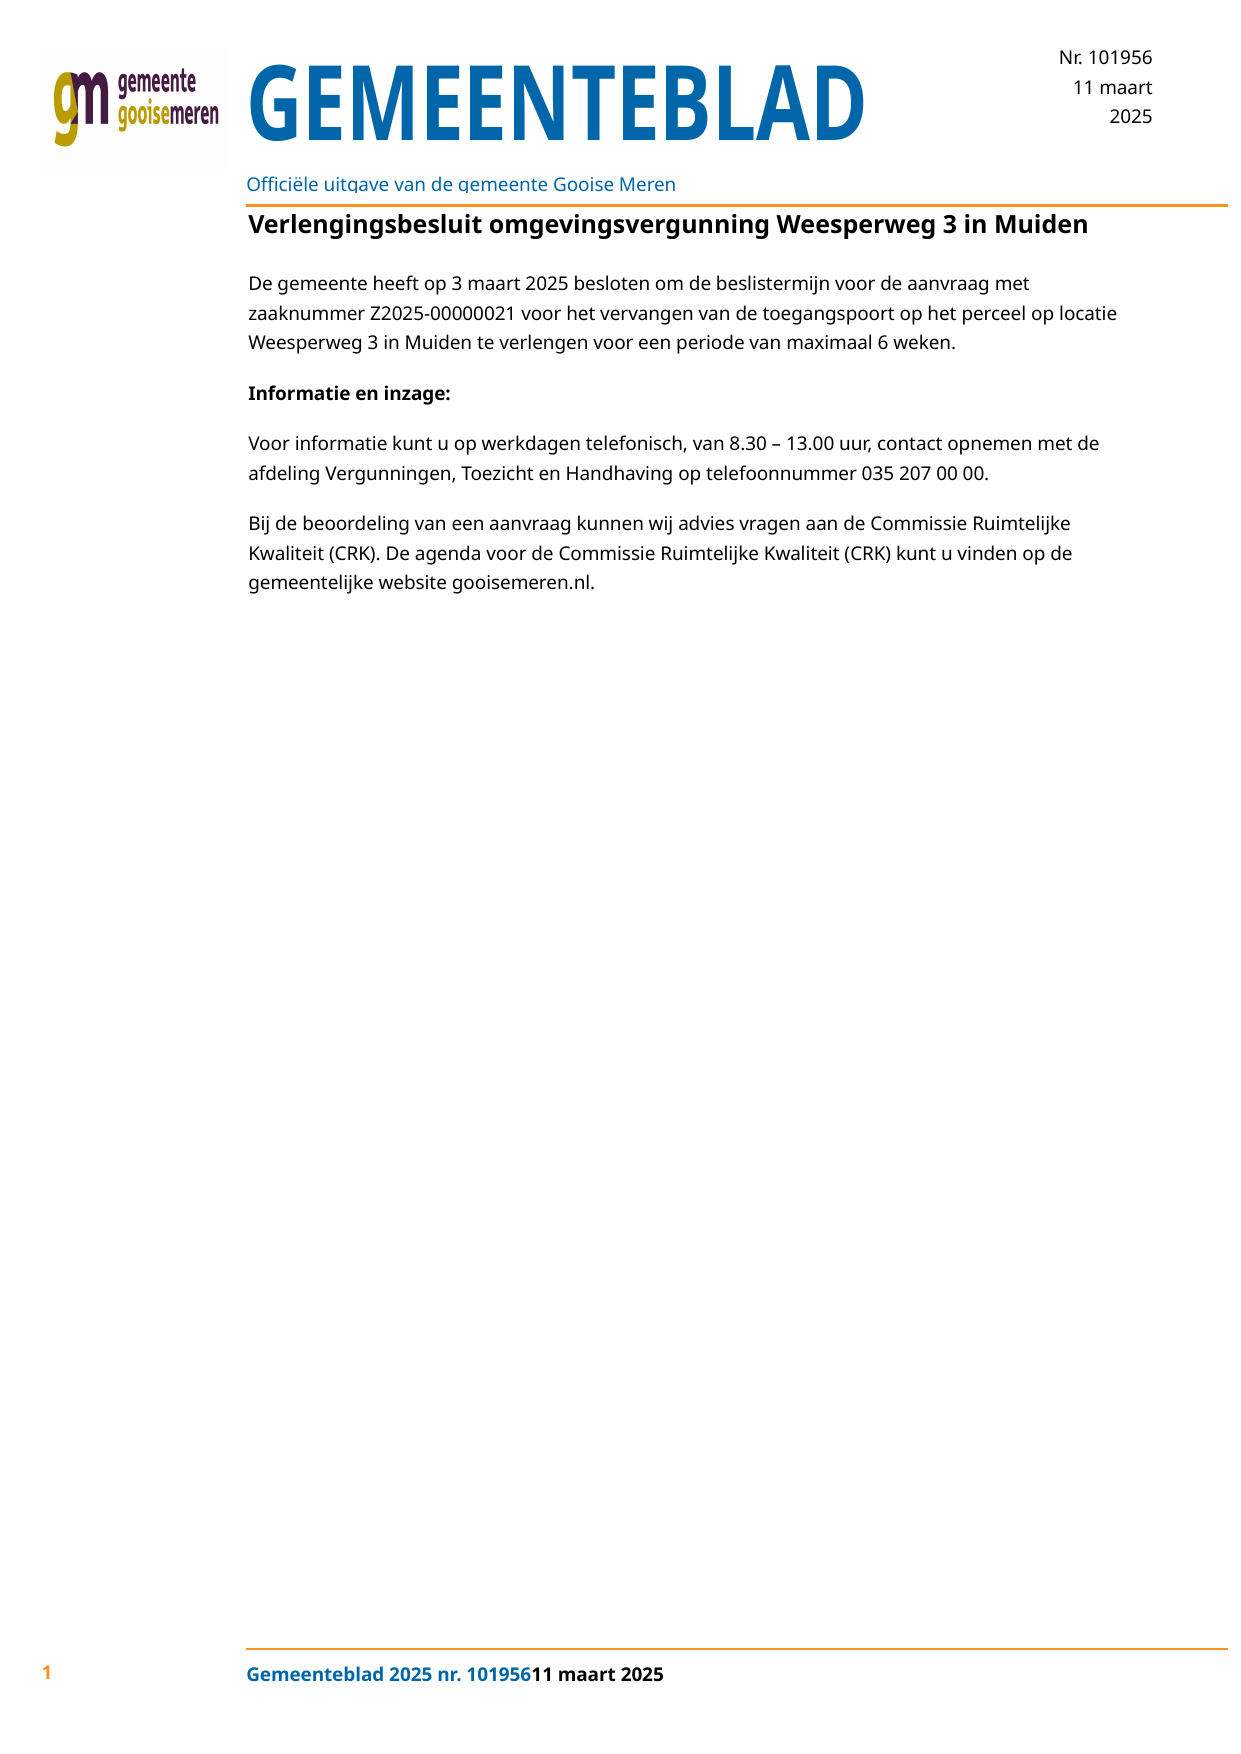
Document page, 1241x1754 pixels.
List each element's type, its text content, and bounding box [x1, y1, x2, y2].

text Voor informatie kunt u op werkdagen telefonisch, van 8.30 – 13.00 uur, contact opnemen met de afdeling Vergunningen, Toezicht en Handhaving op telefoonnummer 035 207 00 00. [248, 430, 1152, 486]
text De gemeente heeft op 3 maart 2025 besloten om de beslistermijn voor de aanvraag met zaaknummer Z2025-00000021 voor het vervangen van de toegangspoort op het perceel op locatie Weesperweg 3 in Muiden te verlengen voor een periode van maximaal 6 weken. [248, 270, 1152, 355]
picture [41, 47, 231, 172]
text Bij de beoordeling van een aanvraag kunnen wij advies vragen aan de Commissie Ruimtelijke Kwaliteit (CRK). De agenda voor de Commissie Ruimtelijke Kwaliteit (CRK) kunt u vinden op de gemeentelijke website gooisemeren.nl. [248, 510, 1152, 595]
text Informatie en inzage: [248, 380, 1152, 406]
text Verlengingsbesluit omgevingsvergunning Weesperweg 3 in Muiden [248, 207, 1152, 241]
